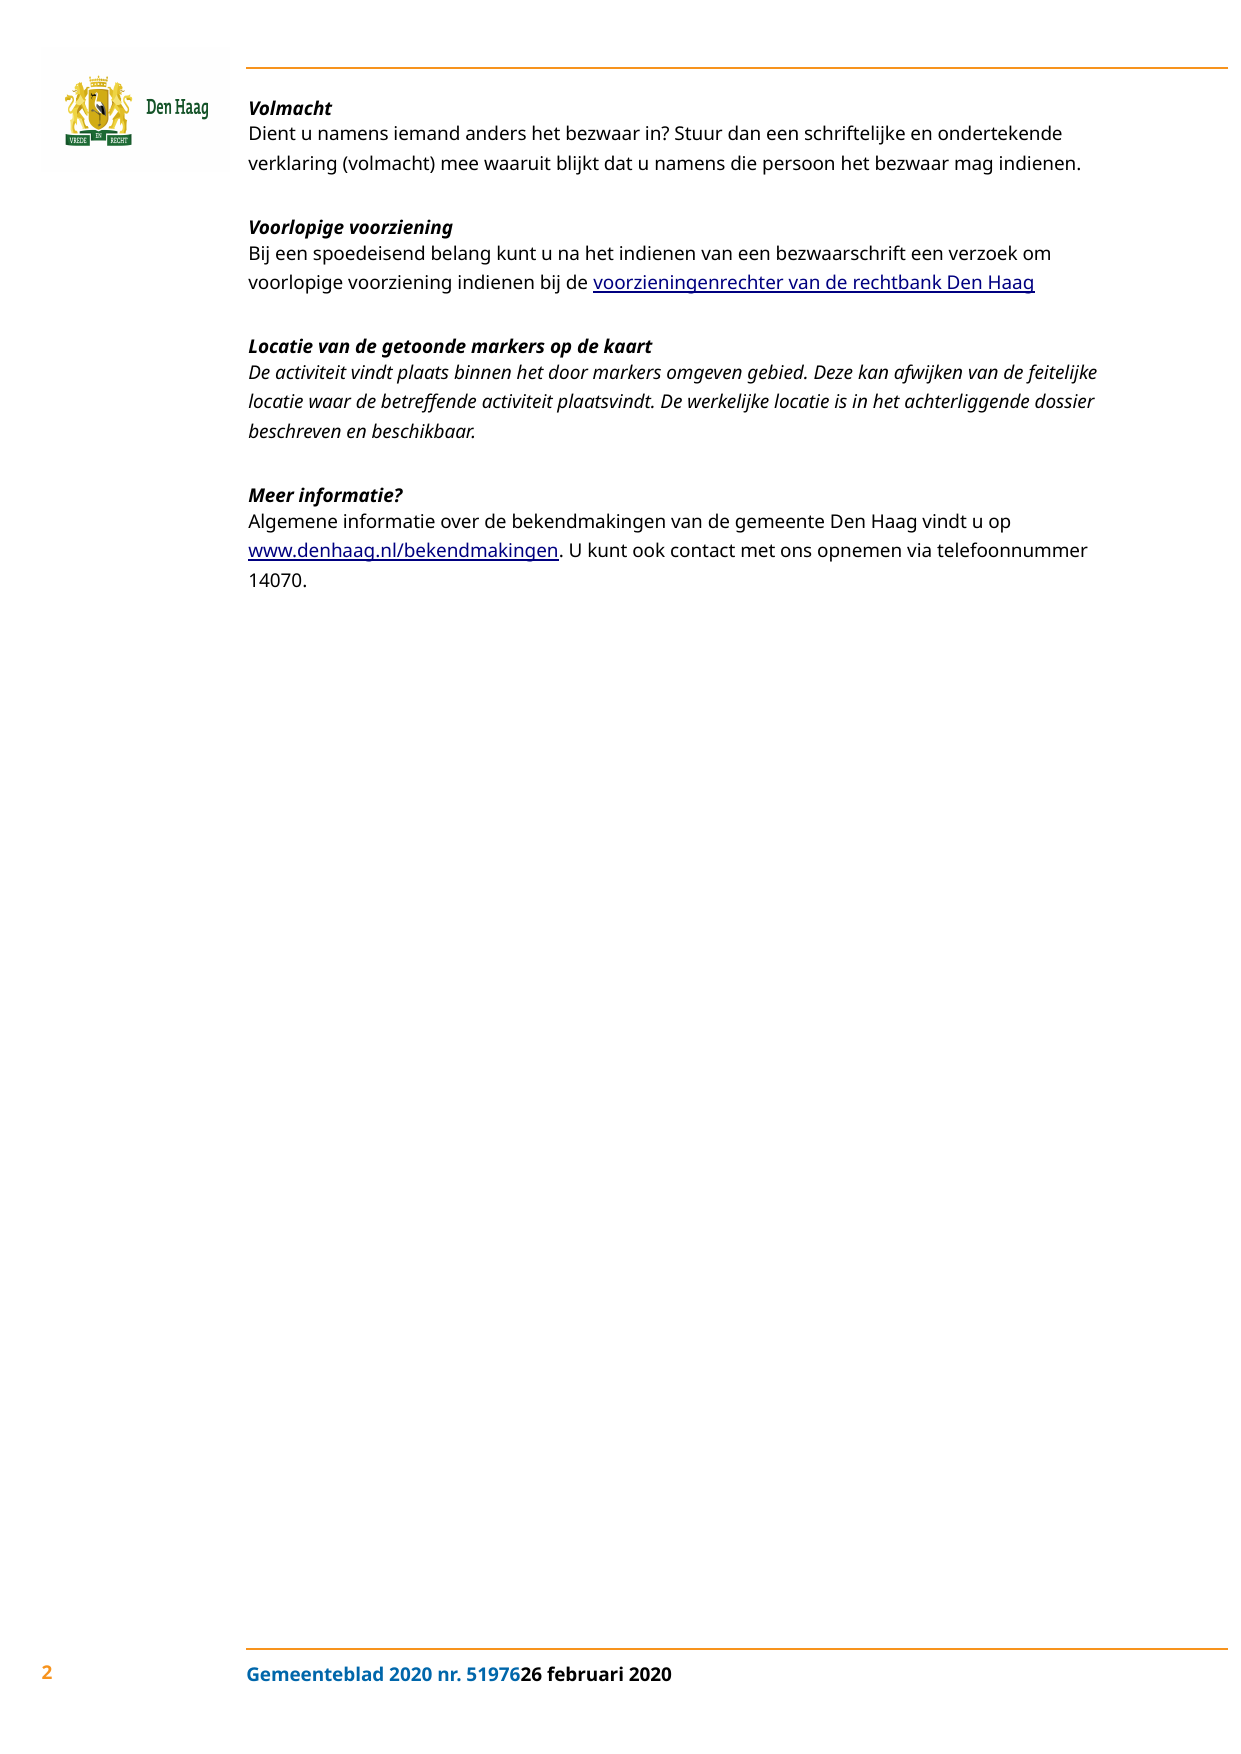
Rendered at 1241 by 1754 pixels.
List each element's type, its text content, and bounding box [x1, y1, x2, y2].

text Voorlopige voorziening [248, 214, 1152, 240]
text Dient u namens iemand anders het bezwaar in? Stuur dan een schriftelijke en ondertekende verklaring (volmacht) mee waaruit blijkt dat u namens die persoon het bezwaar mag indienen. [248, 121, 1152, 176]
picture [41, 47, 231, 172]
text De activiteit vindt plaats binnen het door markers omgeven gebied. Deze kan afwijken van de feitelijke locatie waar de betreffende activiteit plaatsvindt. De werkelijke locatie is in het achterliggende dossier beschreven en beschikbaar. [248, 359, 1152, 444]
text Volmacht [248, 95, 1152, 121]
text Meer informatie? [248, 482, 1152, 508]
text Locatie van de getoonde markers op de kaart [248, 333, 1152, 359]
text Algemene informatie over de bekendmakingen van de gemeente Den Haag vindt u op www.denhaag.nl/bekendmakingen. U kunt ook contact met ons opnemen via telefoonnummer 14070. [248, 508, 1152, 593]
text Bij een spoedeisend belang kunt u na het indienen van een bezwaarschrift een verzoek om voorlopige voorziening indienen bij de voorzieningenrechter van de rechtbank Den Haag [248, 240, 1152, 295]
